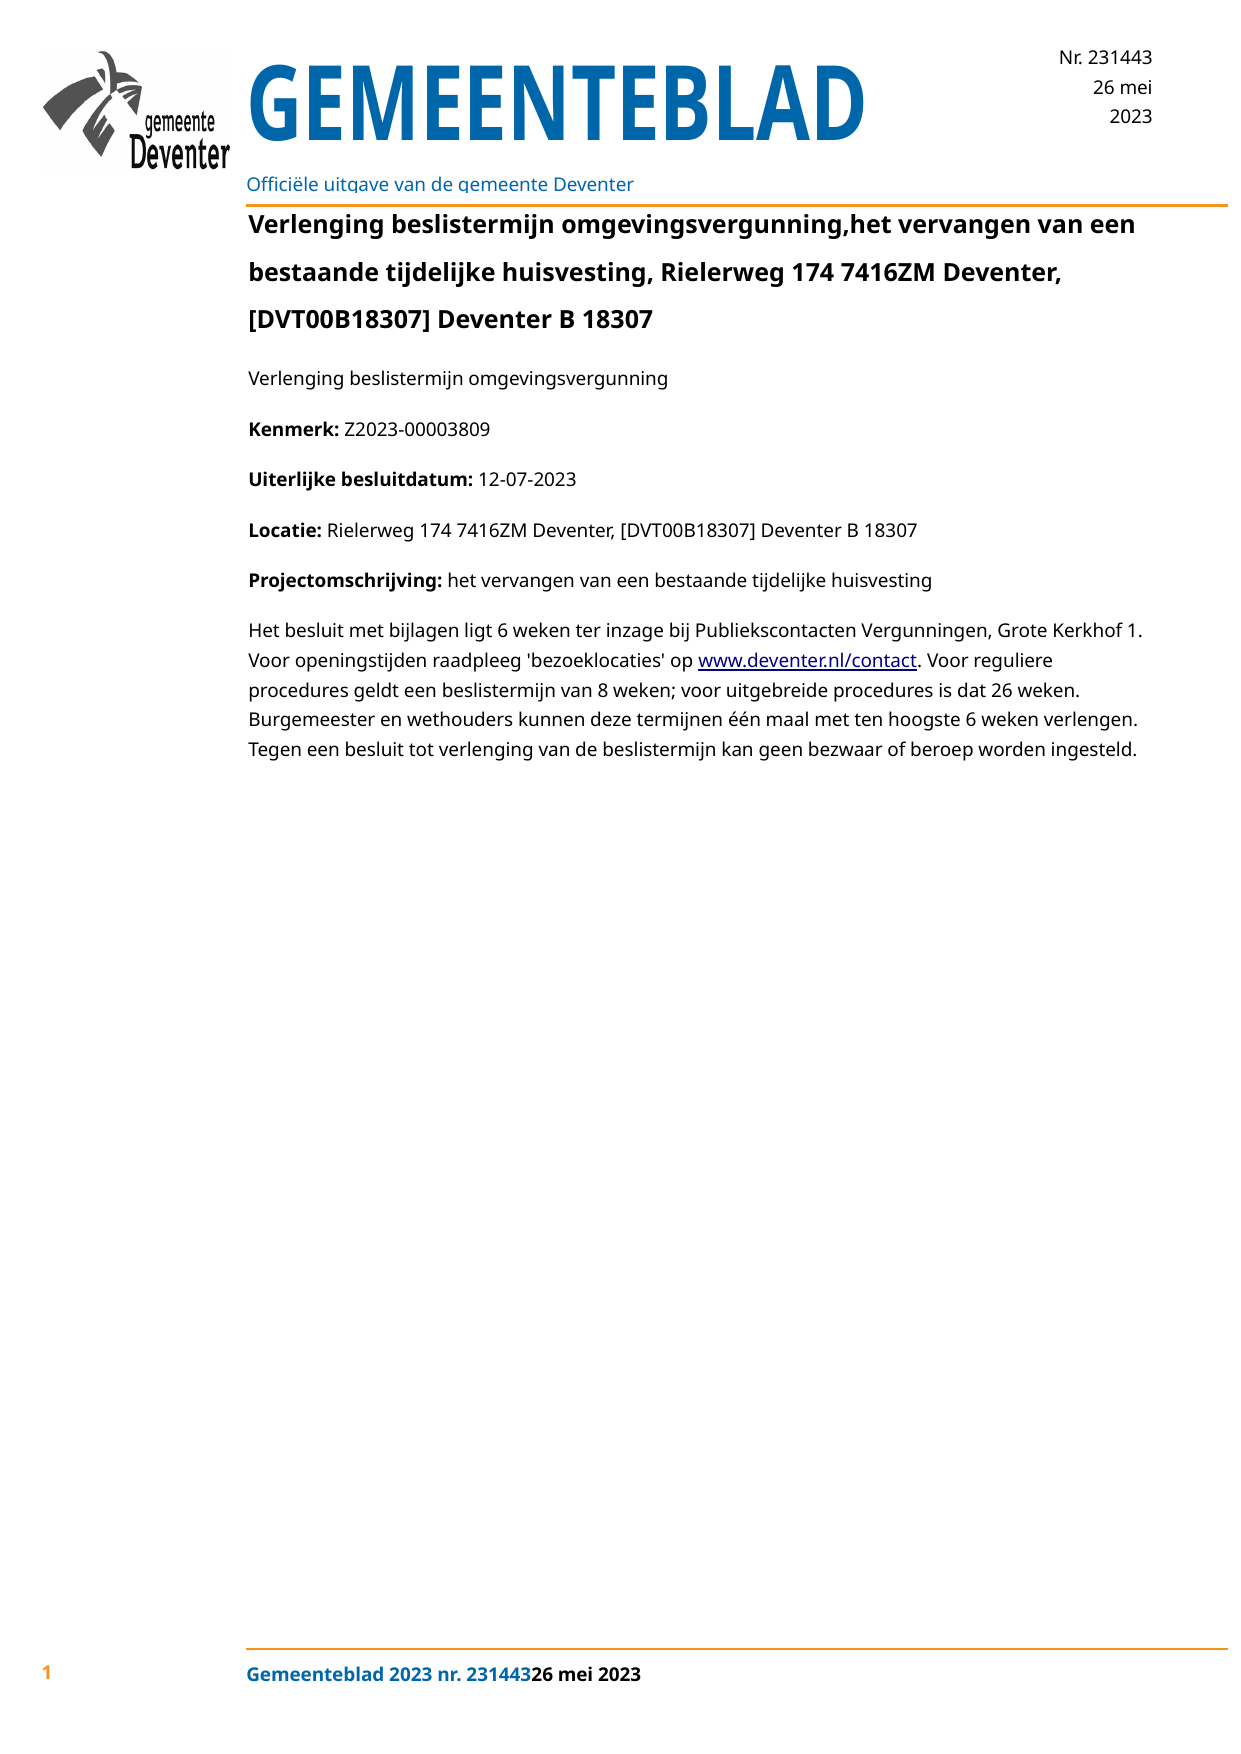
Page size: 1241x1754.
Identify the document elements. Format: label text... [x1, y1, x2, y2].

text Kenmerk: Z2023-00003809 [248, 416, 1152, 442]
text Projectomschrijving: het vervangen van een bestaande tijdelijke huisvesting [248, 567, 1152, 593]
text Het besluit met bijlagen ligt 6 weken ter inzage bij Publiekscontacten Vergunningen, Grote Kerkhof 1. Voor openingstijden raadpleeg 'bezoeklocaties' op www.deventer.nl/contact. Voor reguliere procedures geldt een beslistermijn van 8 weken; voor uitgebreide procedures is dat 26 weken. Burgemeester en wethouders kunnen deze termijnen één maal met ten hoogste 6 weken verlengen. Tegen een besluit tot verlenging van de beslistermijn kan geen bezwaar of beroep worden ingesteld. [248, 618, 1152, 762]
picture [41, 47, 231, 172]
text Verlenging beslistermijn omgevingsvergunning,het vervangen van een bestaande tijdelijke huisvesting, Rielerweg 174 7416ZM Deventer, [DVT00B18307] Deventer B 18307 [248, 207, 1152, 336]
text Uiterlijke besluitdatum: 12-07-2023 [248, 466, 1152, 492]
text Locatie: Rielerweg 174 7416ZM Deventer, [DVT00B18307] Deventer B 18307 [248, 517, 1152, 542]
text Verlenging beslistermijn omgevingsvergunning [248, 366, 1152, 391]
